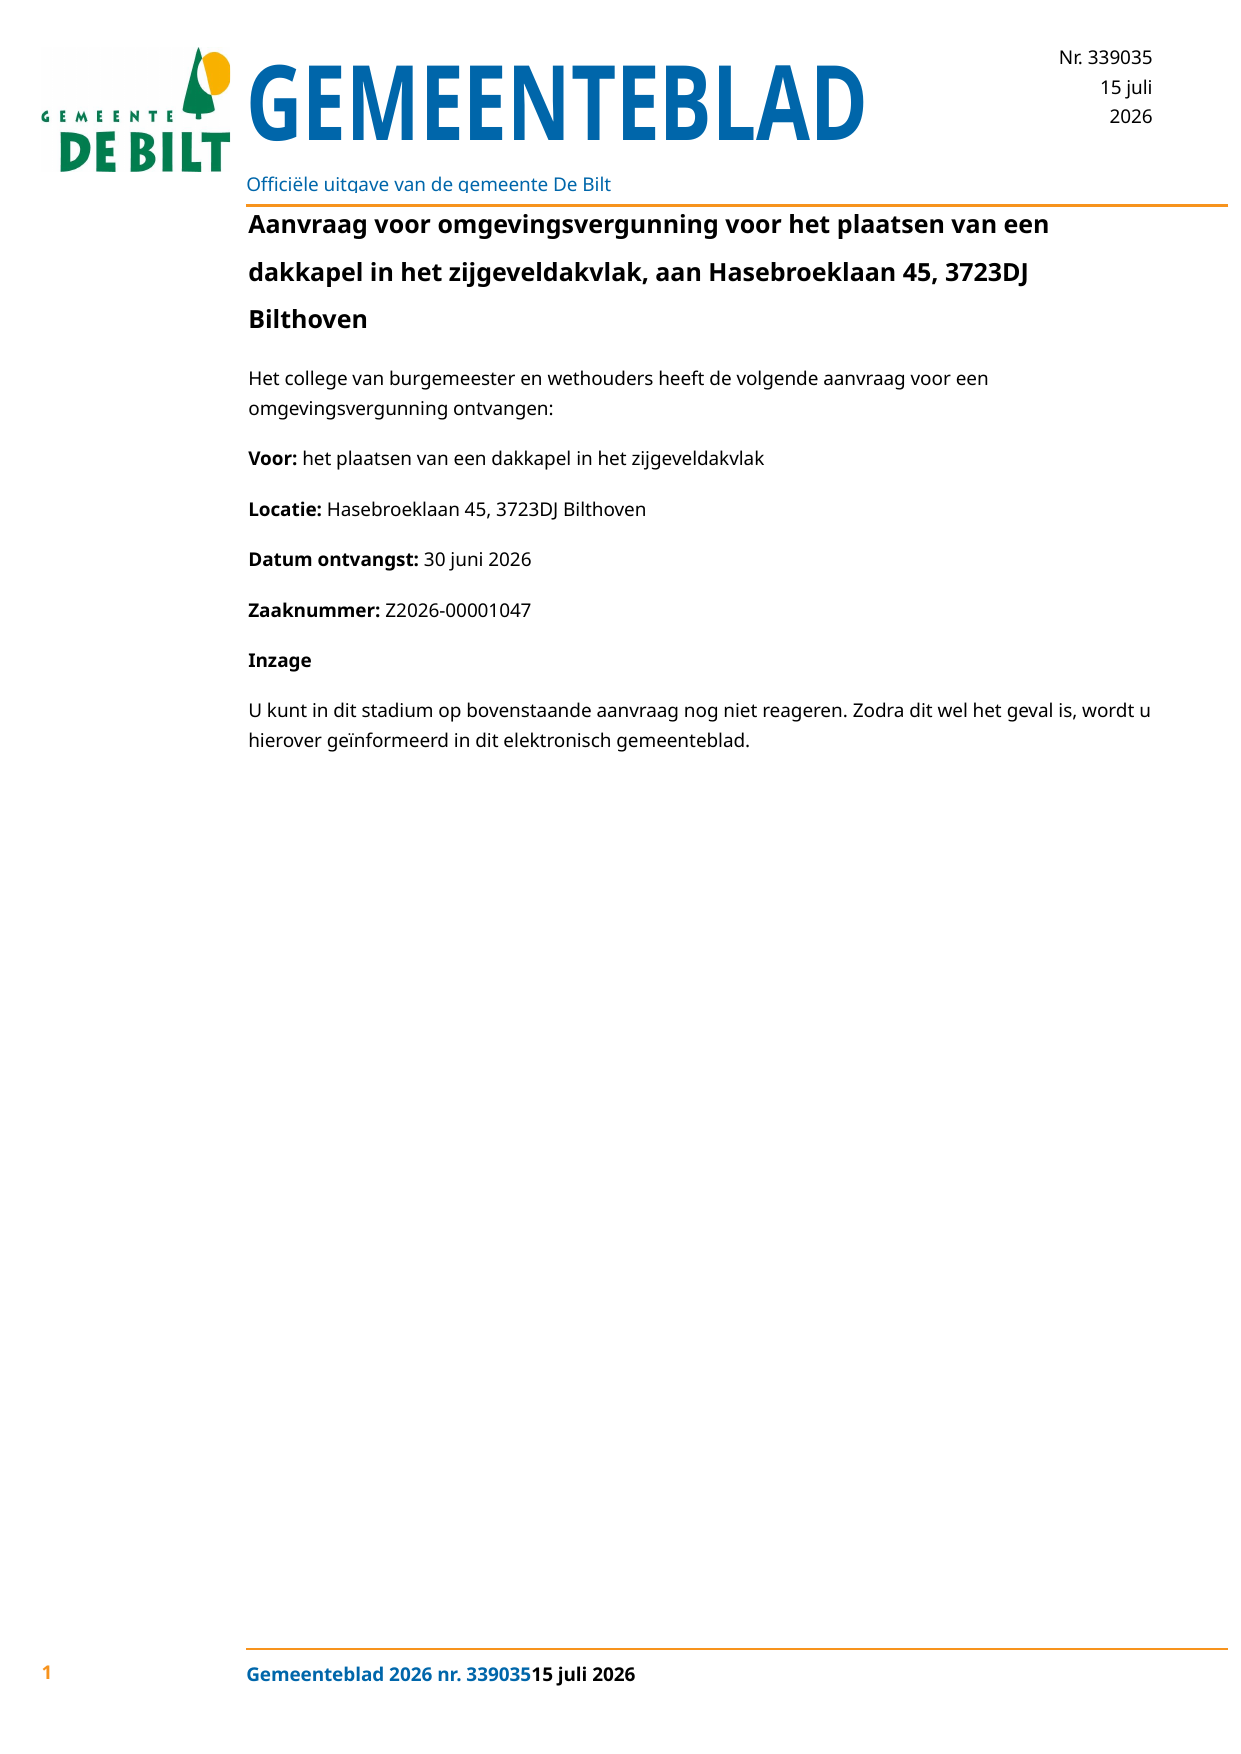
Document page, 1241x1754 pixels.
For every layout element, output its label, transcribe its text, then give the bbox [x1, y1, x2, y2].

text U kunt in dit stadium op bovenstaande aanvraag nog niet reageren. Zodra dit wel het geval is, wordt u hierover geïnformeerd in dit elektronisch gemeenteblad. [248, 698, 1152, 753]
text Locatie: Hasebroeklaan 45, 3723DJ Bilthoven [248, 496, 1152, 522]
picture [41, 47, 231, 172]
text Datum ontvangst: 30 juni 2026 [248, 546, 1152, 572]
text Inzage [248, 647, 1152, 673]
text Aanvraag voor omgevingsvergunning voor het plaatsen van een dakkapel in het zijgeveldakvlak, aan Hasebroeklaan 45, 3723DJ Bilthoven [248, 207, 1152, 336]
text Zaaknummer: Z2026-00001047 [248, 597, 1152, 622]
text Het college van burgemeester en wethouders heeft de volgende aanvraag voor een omgevingsvergunning ontvangen: [248, 366, 1152, 421]
text Voor: het plaatsen van een dakkapel in het zijgeveldakvlak [248, 446, 1152, 471]
